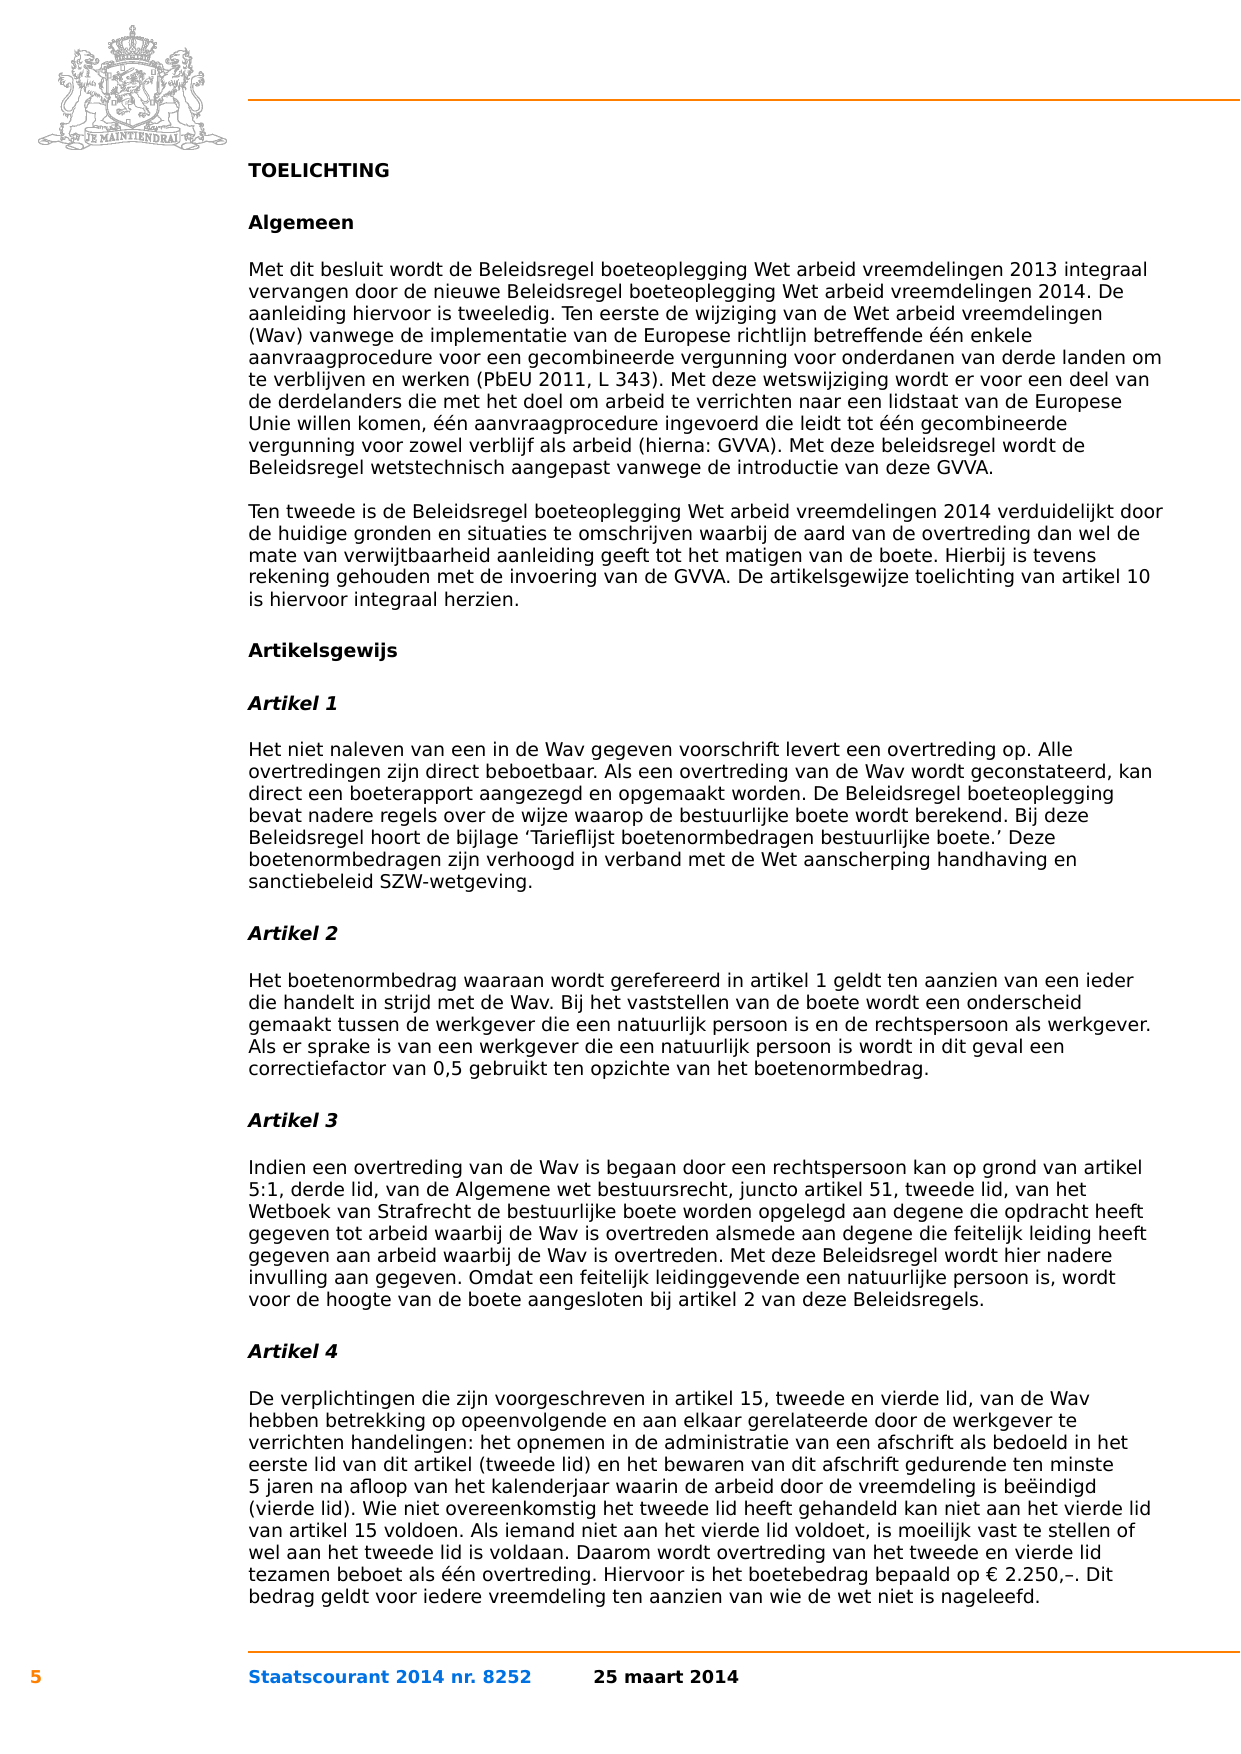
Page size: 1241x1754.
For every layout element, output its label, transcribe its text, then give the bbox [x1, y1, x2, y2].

subtitle Artikel 3 [248, 1110, 1163, 1132]
subtitle Artikel 1 [248, 692, 1163, 714]
subtitle Artikel 2 [248, 923, 1163, 945]
text Indien een overtreding van de Wav is begaan door een rechtspersoon kan op grond van artikel 5:1, derde lid, van de Algemene wet bestuursrecht, juncto artikel 51, tweede lid, van het Wetboek van Strafrecht de bestuurlijke boete worden opgelegd aan degene die opdracht heeft gegeven tot arbeid waarbij de Wav is overtreden alsmede aan degene die feitelijk leiding heeft gegeven aan arbeid waarbij de Wav is overtreden. Met deze Beleidsregel wordt hier nadere invulling aan gegeven. Omdat een feitelijk leidinggevende een natuurlijke persoon is, wordt voor de hoogte van de boete aangesloten bij artikel 2 van deze Beleidsregels. [248, 1157, 1163, 1311]
text De verplichtingen die zijn voorgeschreven in artikel 15, tweede en vierde lid, van de Wav hebben betrekking op opeenvolgende en aan elkaar gerelateerde door de werkgever te verrichten handelingen: het opnemen in de administratie van een afschrift als bedoeld in het eerste lid van dit artikel (tweede lid) en het bewaren van dit afschrift gedurende ten minste 5 jaren na afloop van het kalenderjaar waarin de arbeid door de vreemdeling is beëindigd (vierde lid). Wie niet overeenkomstig het tweede lid heeft gehandeld kan niet aan het vierde lid van artikel 15 voldoen. Als iemand niet aan het vierde lid voldoet, is moeilijk vast te stellen of wel aan het tweede lid is voldaan. Daarom wordt overtreding van het tweede en vierde lid tezamen beboet als één overtreding. Hiervoor is het boetebedrag bepaald op € 2.250,–. Dit bedrag geldt voor iedere vreemdeling ten aanzien van wie de wet niet is nageleefd. [248, 1388, 1163, 1608]
picture [38, 25, 227, 150]
text Ten tweede is de Beleidsregel boeteoplegging Wet arbeid vreemdelingen 2014 verduidelijkt door de huidige gronden en situaties te omschrijven waarbij de aard van de overtreding dan wel de mate van verwijtbaarheid aanleiding geeft tot het matigen van de boete. Hierbij is tevens rekening gehouden met de invoering van de GVVA. De artikelsgewijze toelichting van artikel 10 is hiervoor integraal herzien. [248, 501, 1163, 610]
text Met dit besluit wordt de Beleidsregel boeteoplegging Wet arbeid vreemdelingen 2013 integraal vervangen door de nieuwe Beleidsregel boeteoplegging Wet arbeid vreemdelingen 2014. De aanleiding hiervoor is tweeledig. Ten eerste de wijziging van de Wet arbeid vreemdelingen (Wav) vanwege de implementatie van de Europese richtlijn betreffende één enkele aanvraagprocedure voor een gecombineerde vergunning voor onderdanen van derde landen om te verblijven en werken (PbEU 2011, L 343). Met deze wetswijziging wordt er voor een deel van de derdelanders die met het doel om arbeid te verrichten naar een lidstaat van de Europese Unie willen komen, één aanvraagprocedure ingevoerd die leidt tot één gecombineerde vergunning voor zowel verblijf als arbeid (hierna: GVVA). Met deze beleidsregel wordt de Beleidsregel wetstechnisch aangepast vanwege de introductie van deze GVVA. [248, 259, 1163, 479]
subtitle Artikel 4 [248, 1341, 1163, 1363]
subtitle TOELICHTING [248, 160, 1163, 182]
subtitle Algemeen [248, 212, 1163, 234]
subtitle Artikelsgewijs [248, 640, 1163, 662]
text Het niet naleven van een in de Wav gegeven voorschrift levert een overtreding op. Alle overtredingen zijn direct beboetbaar. Als een overtreding van de Wav wordt geconstateerd, kan direct een boeterapport aangezegd en opgemaakt worden. De Beleidsregel boeteoplegging bevat nadere regels over de wijze waarop de bestuurlijke boete wordt berekend. Bij deze Beleidsregel hoort de bijlage ‘Tarieflijst boetenormbedragen bestuurlijke boete.’ Deze boetenormbedragen zijn verhoogd in verband met de Wet aanscherping handhaving en sanctiebeleid SZW-wetgeving. [248, 739, 1163, 893]
text Het boetenormbedrag waaraan wordt gerefereerd in artikel 1 geldt ten aanzien van een ieder die handelt in strijd met de Wav. Bij het vaststellen van de boete wordt een onderscheid gemaakt tussen de werkgever die een natuurlijk persoon is en de rechtspersoon als werkgever. Als er sprake is van een werkgever die een natuurlijk persoon is wordt in dit geval een correctiefactor van 0,5 gebruikt ten opzichte van het boetenormbedrag. [248, 970, 1163, 1080]
